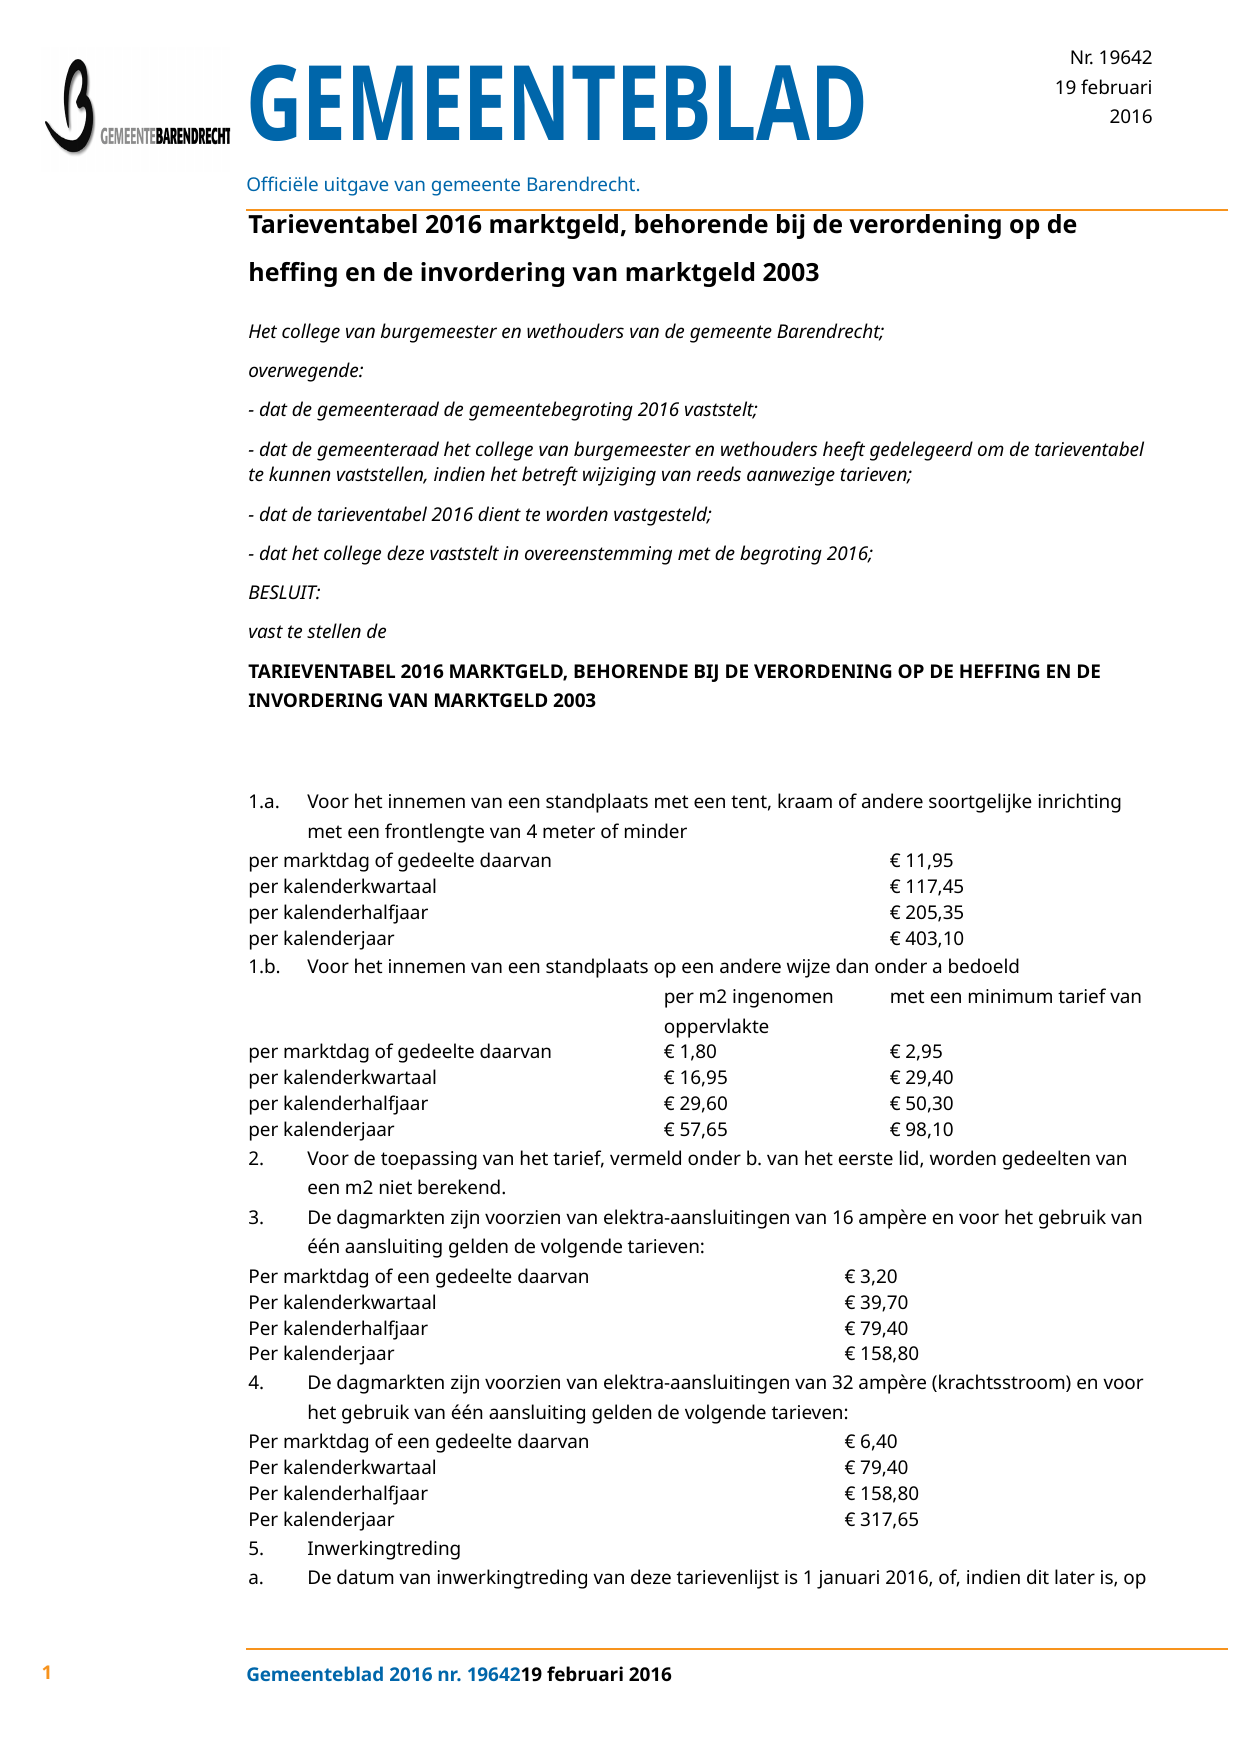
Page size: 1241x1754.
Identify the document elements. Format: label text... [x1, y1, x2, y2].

table_header met een minimum tarief van [890, 983, 1152, 1039]
table_cell Per kalenderkwartaal [248, 1289, 844, 1315]
text - dat het college deze vaststelt in overeenstemming met de begroting 2016; [248, 540, 1152, 566]
table_cell per kalenderhalfjaar [248, 899, 889, 925]
table_cell Per kalenderkwartaal [248, 1454, 844, 1480]
table_cell Per kalenderhalfjaar [248, 1315, 844, 1340]
table_cell € 57,65 [664, 1116, 889, 1142]
table_header per m2 ingenomen oppervlakte [664, 983, 889, 1039]
table_cell € 29,60 [664, 1090, 889, 1116]
table_cell per kalenderkwartaal [248, 1064, 664, 1090]
table_cell per kalenderjaar [248, 1116, 664, 1142]
table_cell per kalenderjaar [248, 925, 889, 950]
list Inwerkingtreding [248, 1535, 1152, 1561]
list De datum van inwerkingtreding van deze tarievenlijst is 1 januari 2016, of, indien dit later is, op [248, 1564, 1152, 1590]
table_header [248, 983, 664, 1039]
picture [41, 47, 231, 172]
table_cell € 205,35 [890, 899, 1152, 925]
table_cell € 403,10 [890, 925, 1152, 950]
text overwegende: [248, 357, 1152, 383]
table_cell € 50,30 [890, 1090, 1152, 1116]
table_cell Per kalenderjaar [248, 1340, 844, 1366]
text Het college van burgemeester en wethouders van de gemeente Barendrecht; [248, 318, 1152, 344]
list De dagmarkten zijn voorzien van elektra-aansluitingen van 16 ampère en voor het gebruik van één aansluiting gelden de volgende tarieven: [248, 1204, 1152, 1259]
list De dagmarkten zijn voorzien van elektra-aansluitingen van 32 ampère (krachtsstroom) en voor het gebruik van één aansluiting gelden de volgende tarieven: [248, 1369, 1152, 1425]
table_header per marktdag of gedeelte daarvan [248, 848, 889, 873]
table_cell per kalenderkwartaal [248, 873, 889, 899]
table_cell per kalenderhalfjaar [248, 1090, 664, 1116]
text Tarieventabel 2016 marktgeld, behorende bij de verordening op de heffing en de invordering van marktgeld 2003 [248, 211, 1152, 288]
table_cell € 2,95 [890, 1039, 1152, 1064]
table_cell € 117,45 [890, 873, 1152, 899]
table_cell € 158,80 [844, 1340, 1152, 1366]
list Voor de toepassing van het tarief, vermeld onder b. van het eerste lid, worden gedeelten van een m2 niet berekend. [248, 1145, 1152, 1200]
table_header € 6,40 [844, 1429, 1152, 1454]
table_cell € 317,65 [844, 1506, 1152, 1532]
text TARIEVENTABEL 2016 MARKTGELD, BEHORENDE BIJ DE VERORDENING OP DE HEFFING EN DE INVORDERING VAN MARKTGELD 2003 [248, 658, 1152, 713]
text - dat de tarieventabel 2016 dient te worden vastgesteld; [248, 501, 1152, 526]
table_cell € 1,80 [664, 1039, 889, 1064]
table_header € 11,95 [890, 848, 1152, 873]
text - dat de gemeenteraad de gemeentebegroting 2016 vaststelt; [248, 396, 1152, 422]
list Voor het innemen van een standplaats met een tent, kraam of andere soortgelijke inrichting met een frontlengte van 4 meter of minder [248, 788, 1152, 843]
text BESLUIT: [248, 579, 1152, 605]
text vast te stellen de [248, 618, 1152, 644]
table_cell € 29,40 [890, 1064, 1152, 1090]
table_cell € 79,40 [844, 1315, 1152, 1340]
table_cell Per kalenderhalfjaar [248, 1480, 844, 1506]
text - dat de gemeenteraad het college van burgemeester en wethouders heeft gedelegeerd om de tarieventabel te kunnen vaststellen, indien het betreft wijziging van reeds aanwezige tarieven; [248, 436, 1152, 487]
table_header € 3,20 [844, 1263, 1152, 1289]
table_header Per marktdag of een gedeelte daarvan [248, 1263, 844, 1289]
table_header Per marktdag of een gedeelte daarvan [248, 1429, 844, 1454]
list Voor het innemen van een standplaats op een andere wijze dan onder a bedoeld [248, 954, 1152, 979]
table_cell € 158,80 [844, 1480, 1152, 1506]
table_cell € 79,40 [844, 1454, 1152, 1480]
table_cell € 16,95 [664, 1064, 889, 1090]
table_cell Per kalenderjaar [248, 1506, 844, 1532]
table_cell € 98,10 [890, 1116, 1152, 1142]
table_cell per marktdag of gedeelte daarvan [248, 1039, 664, 1064]
table_cell € 39,70 [844, 1289, 1152, 1315]
